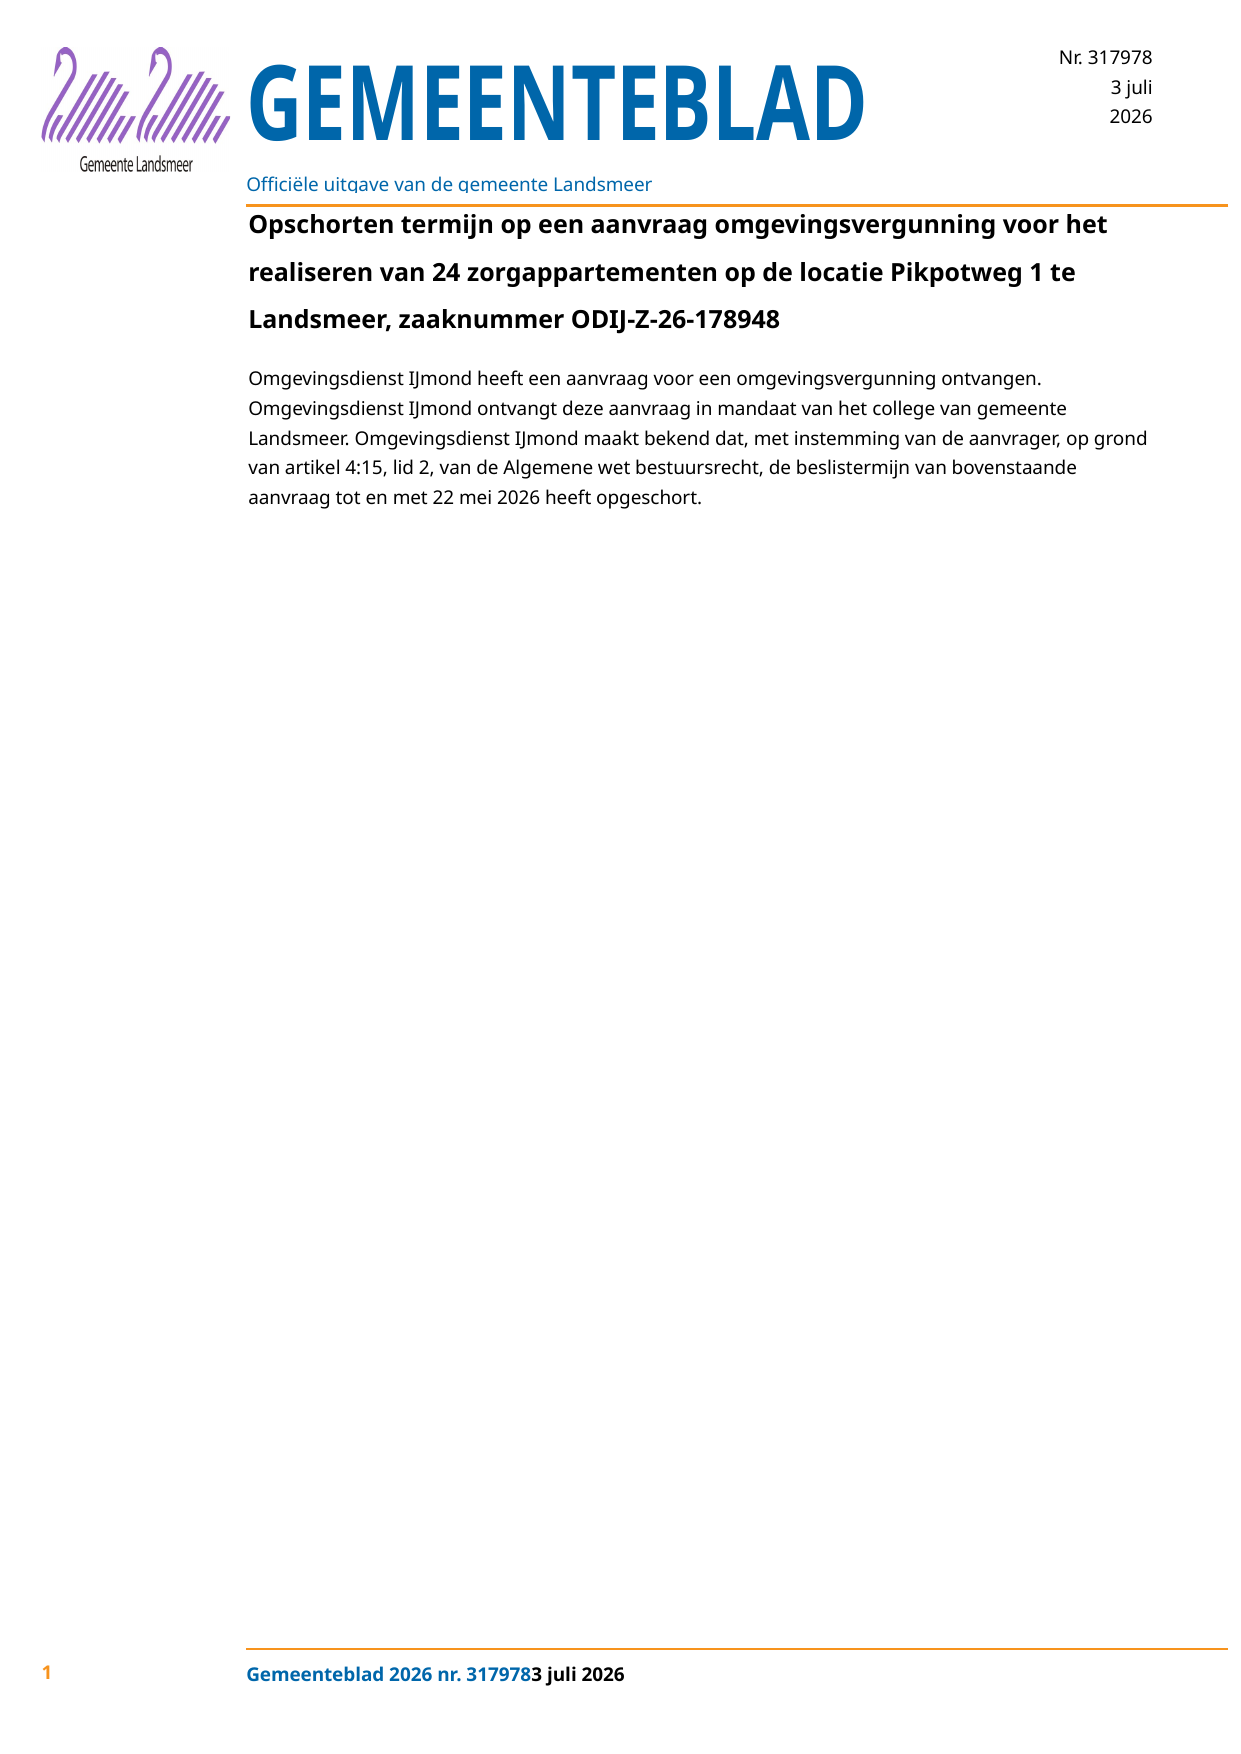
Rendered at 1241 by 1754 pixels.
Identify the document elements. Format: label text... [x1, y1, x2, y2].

text Opschorten termijn op een aanvraag omgevingsvergunning voor het realiseren van 24 zorgappartementen op de locatie Pikpotweg 1 te Landsmeer, zaaknummer ODIJ-Z-26-178948 [248, 207, 1152, 336]
text Omgevingsdienst IJmond heeft een aanvraag voor een omgevingsvergunning ontvangen. Omgevingsdienst IJmond ontvangt deze aanvraag in mandaat van het college van gemeente Landsmeer. Omgevingsdienst IJmond maakt bekend dat, met instemming van de aanvrager, op grond van artikel 4:15, lid 2, van de Algemene wet bestuursrecht, de beslistermijn van bovenstaande aanvraag tot en met 22 mei 2026 heeft opgeschort. [248, 366, 1152, 509]
picture [41, 47, 231, 172]
